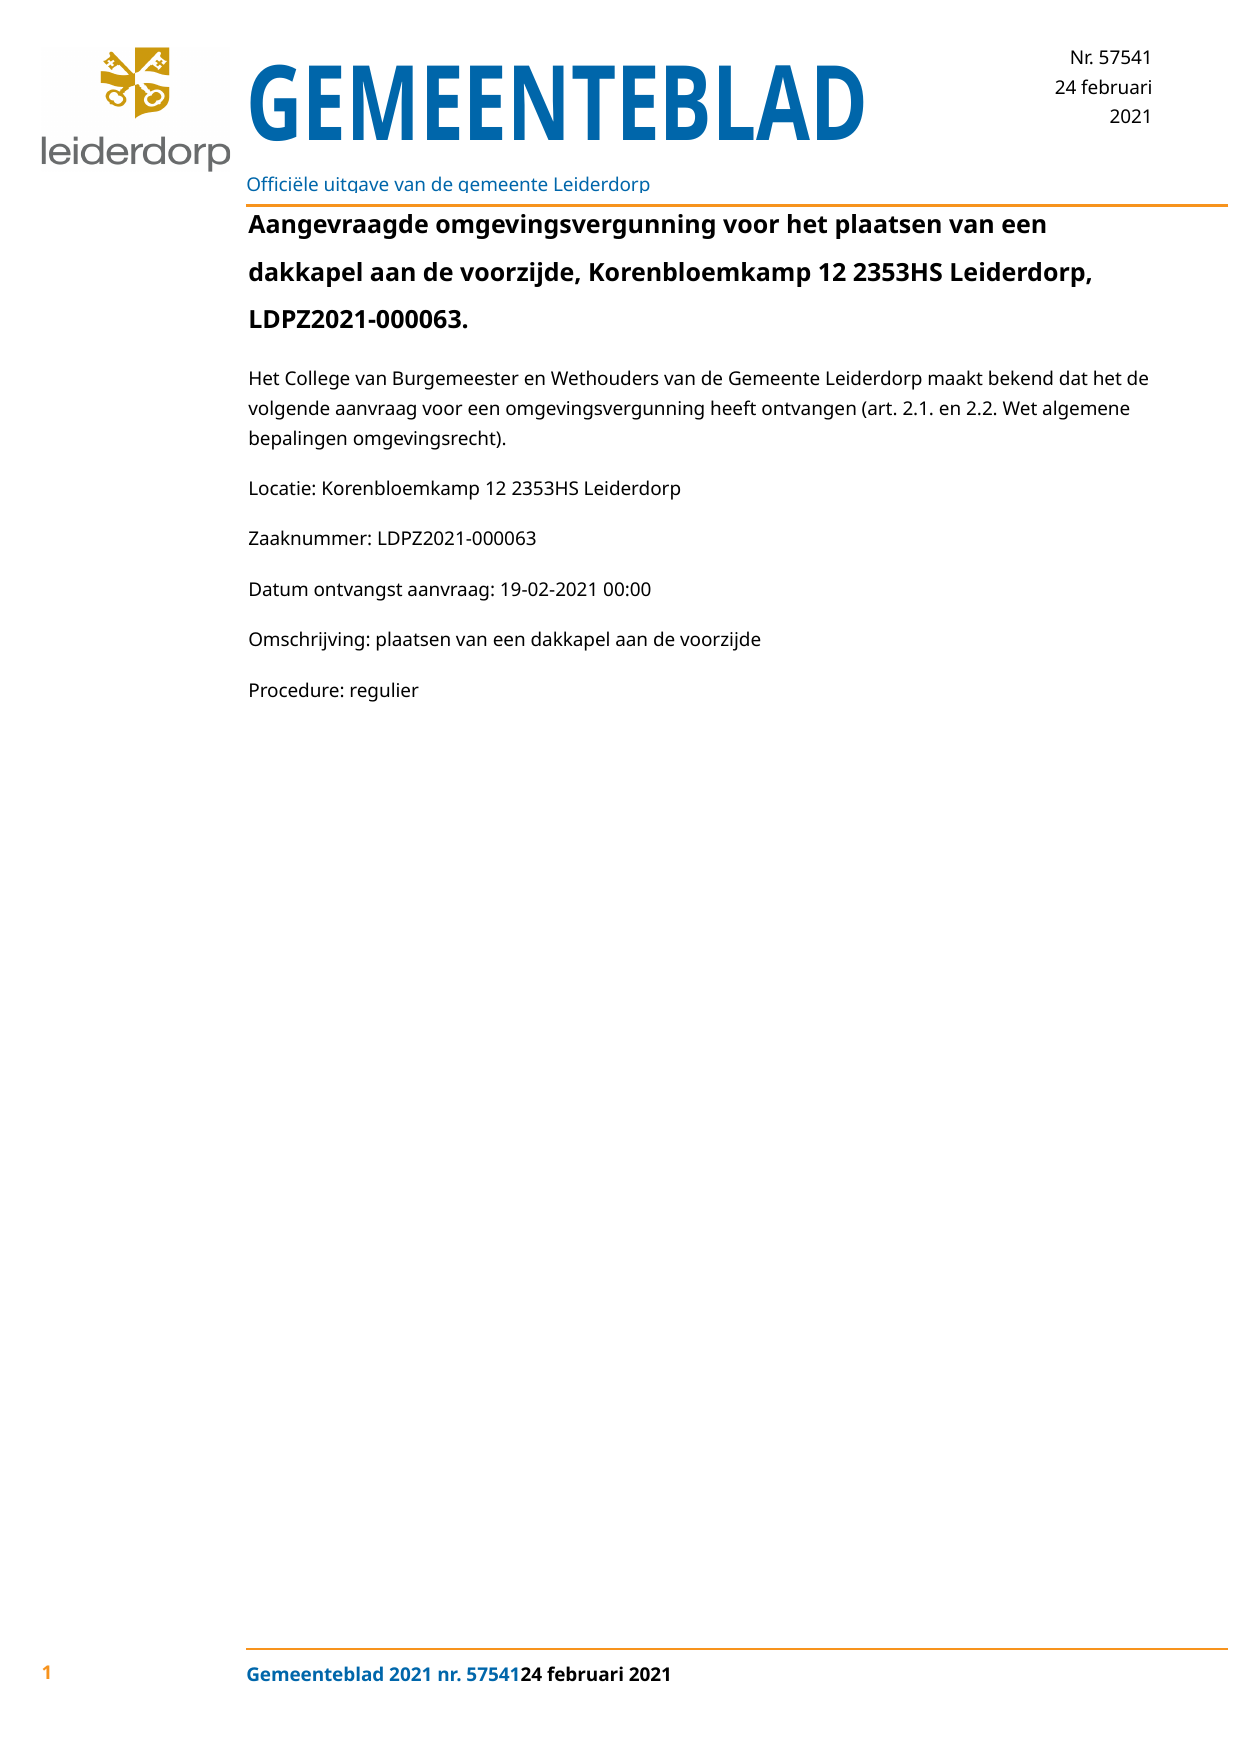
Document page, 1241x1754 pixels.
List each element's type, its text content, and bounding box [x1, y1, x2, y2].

text Het College van Burgemeester en Wethouders van de Gemeente Leiderdorp maakt bekend dat het de volgende aanvraag voor een omgevingsvergunning heeft ontvangen (art. 2.1. en 2.2. Wet algemene bepalingen omgevingsrecht). [248, 366, 1152, 450]
text Datum ontvangst aanvraag: 19-02-2021 00:00 [248, 576, 1152, 602]
text Omschrijving: plaatsen van een dakkapel aan de voorzijde [248, 626, 1152, 652]
text Locatie: Korenbloemkamp 12 2353HS Leiderdorp [248, 475, 1152, 501]
text Aangevraagde omgevingsvergunning voor het plaatsen van een dakkapel aan de voorzijde, Korenbloemkamp 12 2353HS Leiderdorp, LDPZ2021-000063. [248, 207, 1152, 336]
text Zaaknummer: LDPZ2021-000063 [248, 526, 1152, 551]
text Procedure: regulier [248, 677, 1152, 702]
picture [41, 47, 231, 172]
